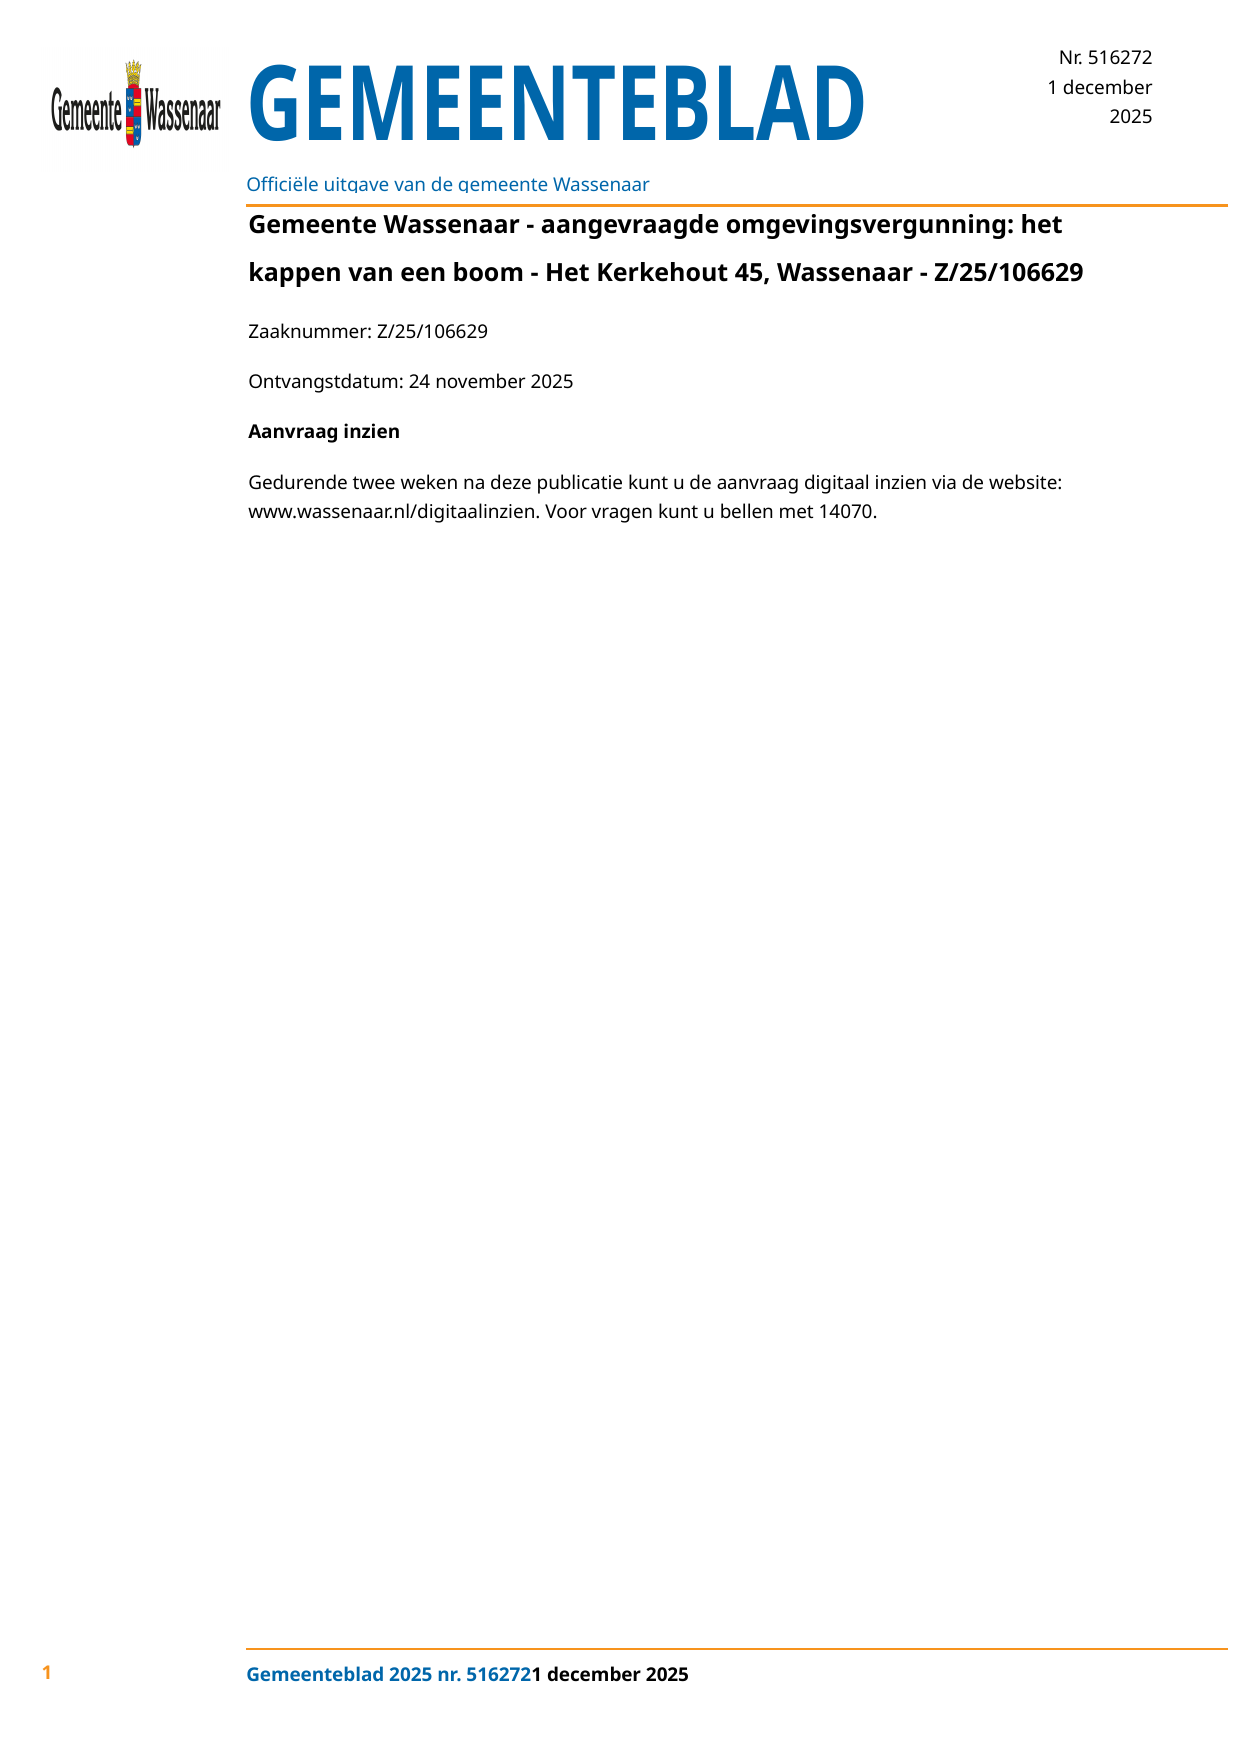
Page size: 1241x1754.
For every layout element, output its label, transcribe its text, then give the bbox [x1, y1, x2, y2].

picture [41, 47, 231, 172]
text Gedurende twee weken na deze publicatie kunt u de aanvraag digitaal inzien via de website: www.wassenaar.nl/digitaalinzien. Voor vragen kunt u bellen met 14070. [248, 469, 1152, 524]
text Zaaknummer: Z/25/106629 [248, 318, 1152, 344]
text Gemeente Wassenaar - aangevraagde omgevingsvergunning: het kappen van een boom - Het Kerkehout 45, Wassenaar - Z/25/106629 [248, 207, 1152, 288]
text Ontvangstdatum: 24 november 2025 [248, 368, 1152, 394]
text Aanvraag inzien [248, 419, 1152, 444]
